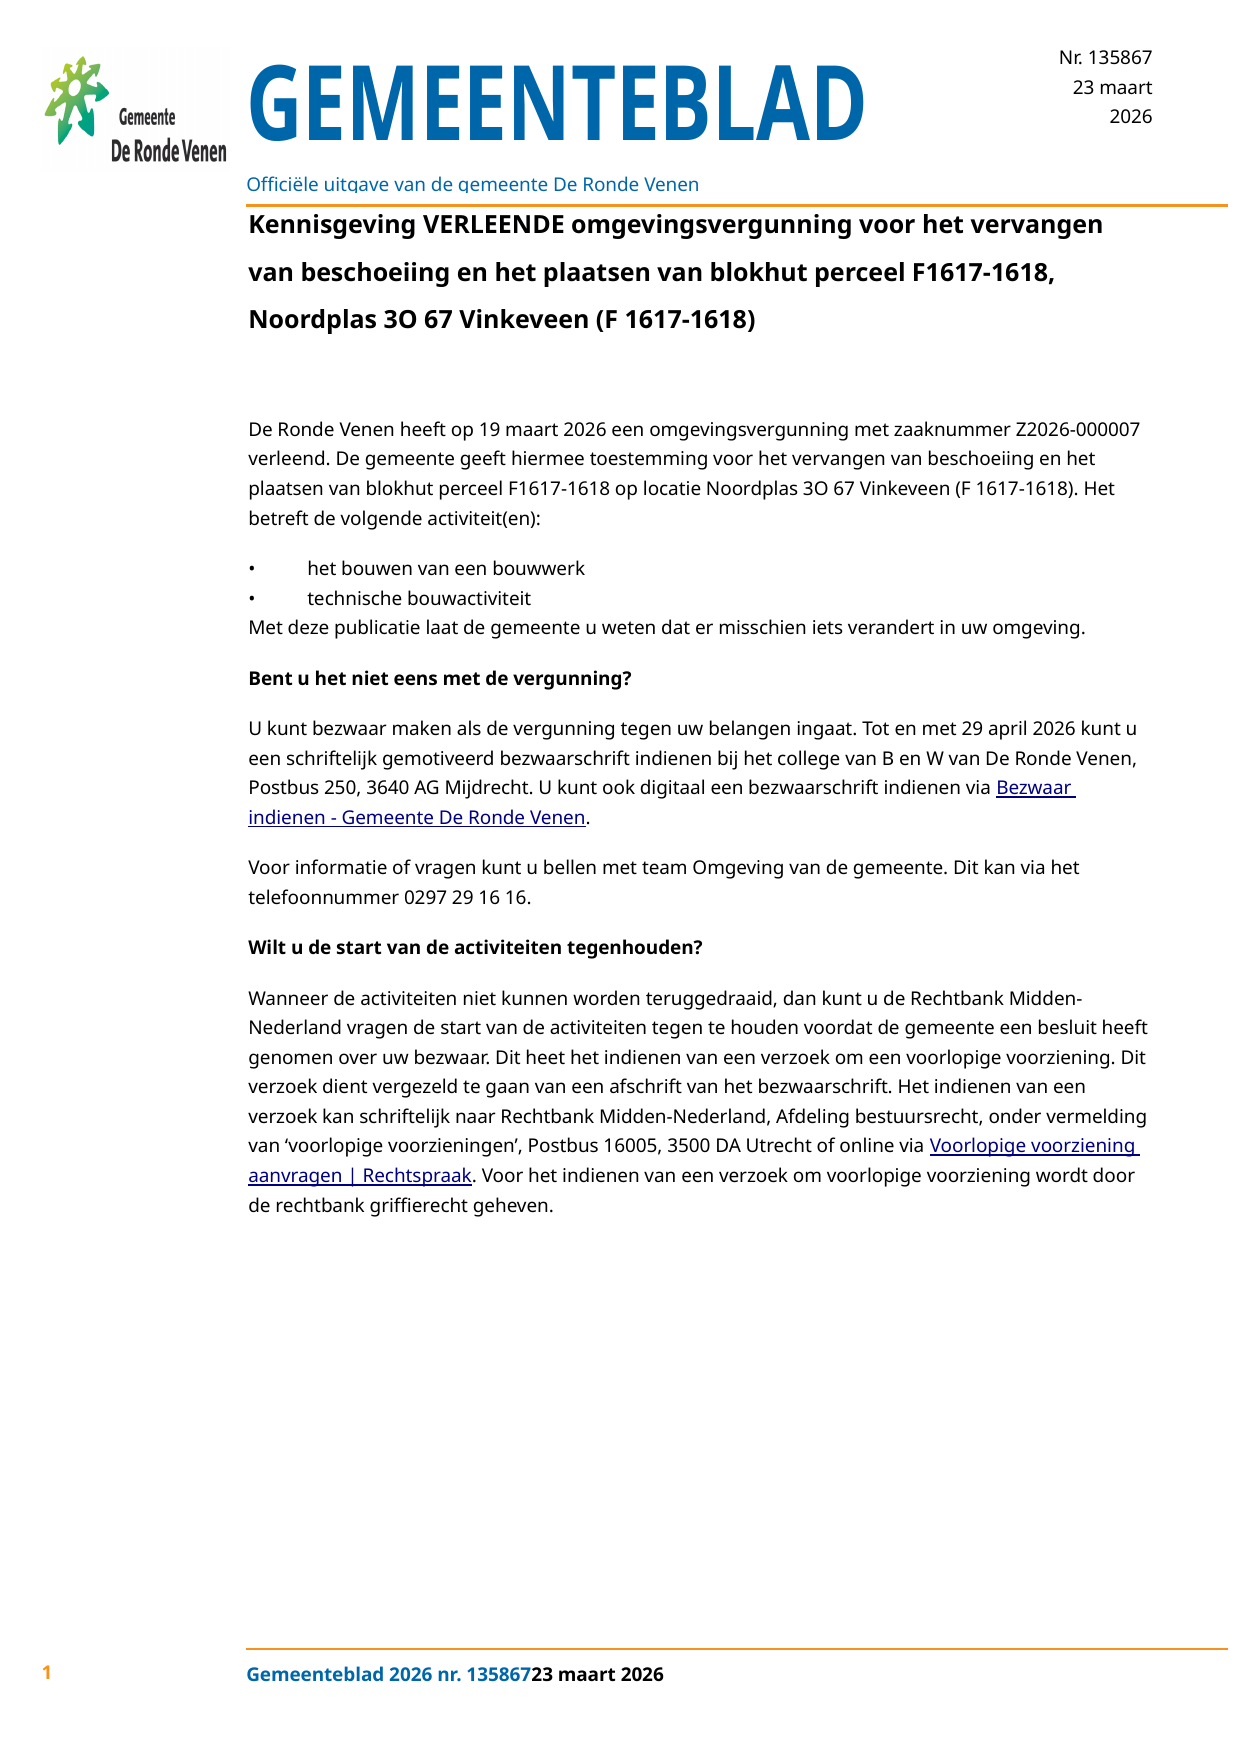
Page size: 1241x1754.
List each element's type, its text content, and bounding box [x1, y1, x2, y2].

text U kunt bezwaar maken als de vergunning tegen uw belangen ingaat. Tot en met 29 april 2026 kunt u een schriftelijk gemotiveerd bezwaarschrift indienen bij het college van B en W van De Ronde Venen, Postbus 250, 3640 AG Mijdrecht. U kunt ook digitaal een bezwaarschrift indienen via Bezwaar indienen - Gemeente De Ronde Venen. [248, 715, 1152, 829]
text Met deze publicatie laat de gemeente u weten dat er misschien iets verandert in uw omgeving. [248, 614, 1152, 640]
picture [41, 47, 231, 172]
text Bent u het niet eens met de vergunning? [248, 665, 1152, 690]
text Kennisgeving VERLEENDE omgevingsvergunning voor het vervangen van beschoeiing en het plaatsen van blokhut perceel F1617-1618, Noordplas 3O 67 Vinkeveen (F 1617-1618) [248, 207, 1152, 336]
list technische bouwactiviteit [248, 585, 1152, 610]
text Wanneer de activiteiten niet kunnen worden teruggedraaid, dan kunt u de Rechtbank Midden-Nederland vragen de start van de activiteiten tegen te houden voordat de gemeente een besluit heeft genomen over uw bezwaar. Dit heet het indienen van een verzoek om een voorlopige voorziening. Dit verzoek dient vergezeld te gaan van een afschrift van het bezwaarschrift. Het indienen van een verzoek kan schriftelijk naar Rechtbank Midden-Nederland, Afdeling bestuursrecht, onder vermelding van ‘voorlopige voorzieningen’, Postbus 16005, 3500 DA Utrecht of online via Voorlopige voorziening aanvragen | Rechtspraak. Voor het indienen van een verzoek om voorlopige voorziening wordt door de rechtbank griffierecht geheven. [248, 985, 1152, 1217]
text Voor informatie of vragen kunt u bellen met team Omgeving van de gemeente. Dit kan via het telefoonnummer 0297 29 16 16. [248, 854, 1152, 909]
text De Ronde Venen heeft op 19 maart 2026 een omgevingsvergunning met zaaknummer Z2026-000007 verleend. De gemeente geeft hiermee toestemming voor het vervangen van beschoeiing en het plaatsen van blokhut perceel F1617-1618 op locatie Noordplas 3O 67 Vinkeveen (F 1617-1618). Het betreft de volgende activiteit(en): [248, 416, 1152, 530]
text Wilt u de start van de activiteiten tegenhouden? [248, 934, 1152, 960]
list het bouwen van een bouwwerk [248, 555, 1152, 581]
